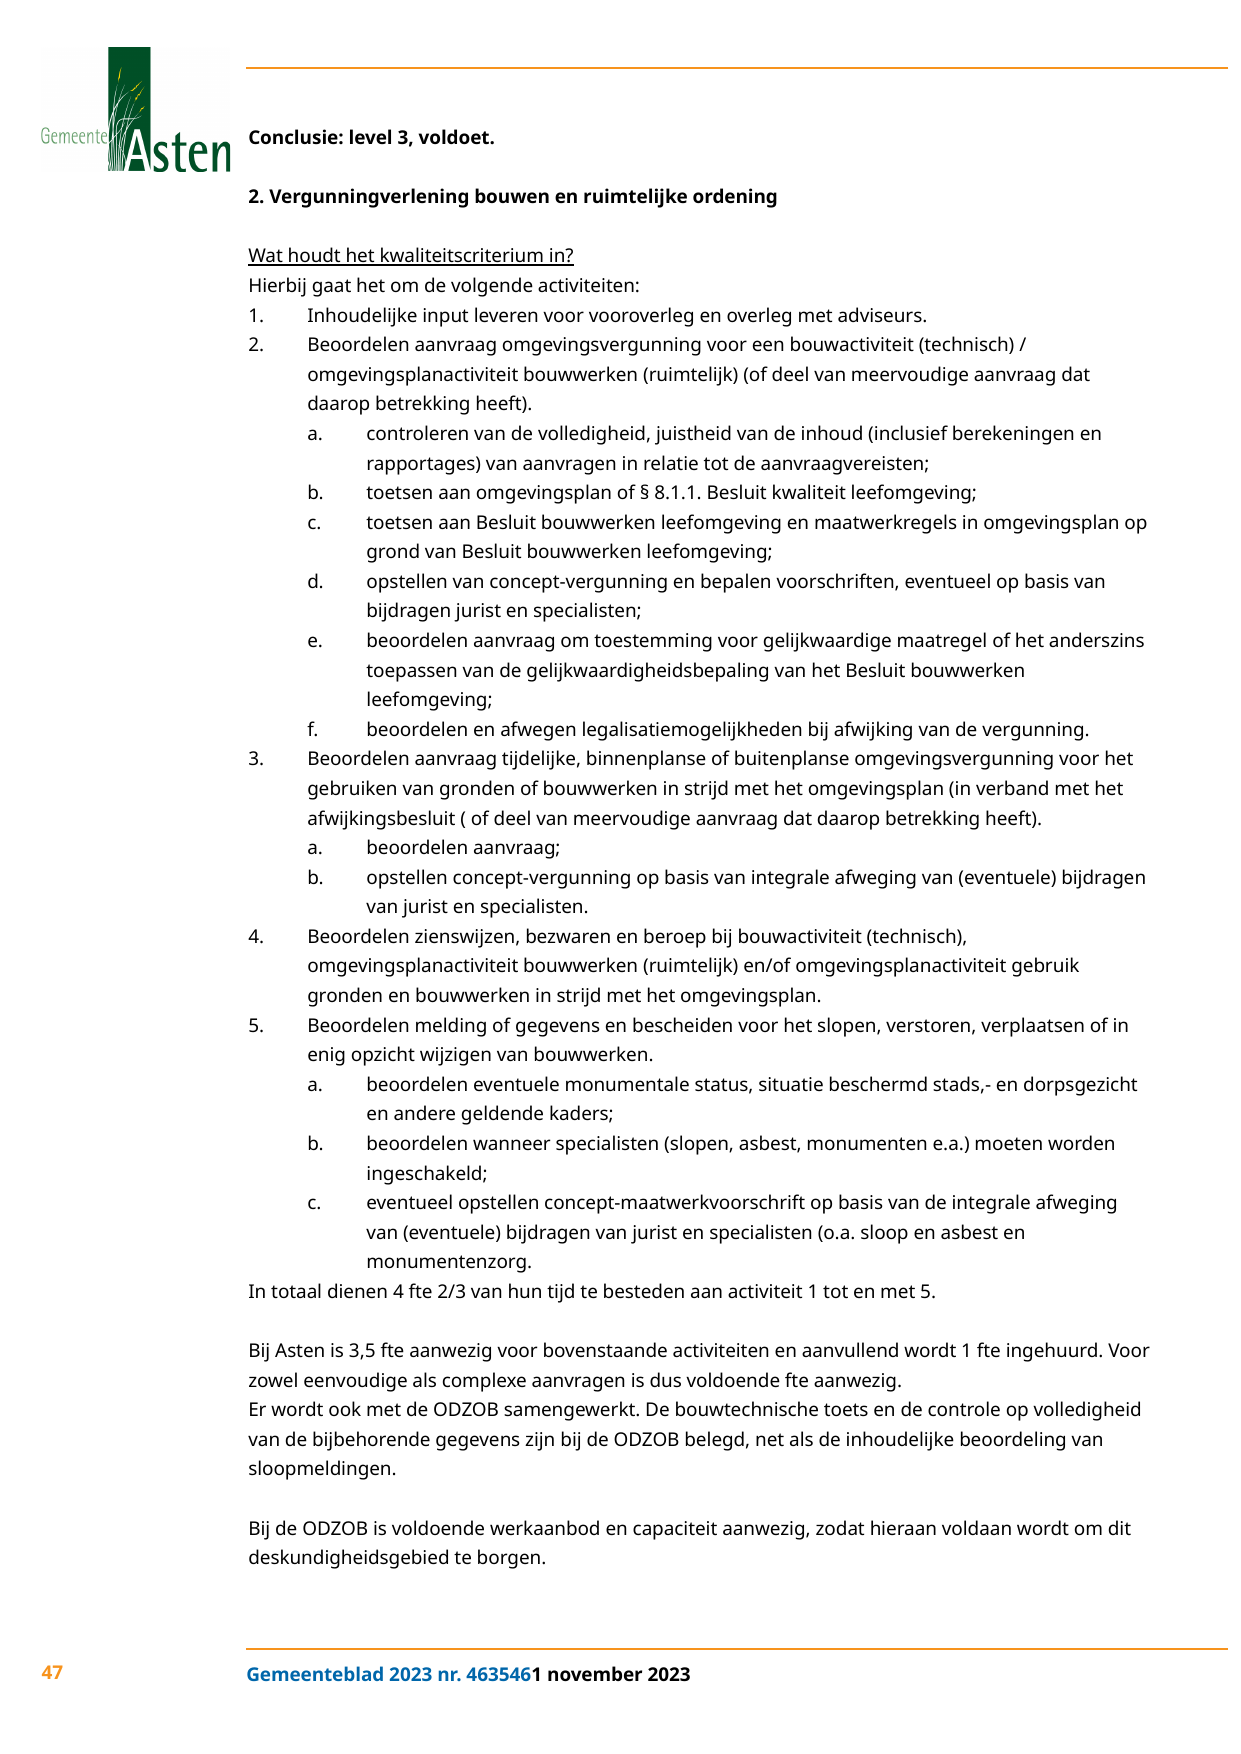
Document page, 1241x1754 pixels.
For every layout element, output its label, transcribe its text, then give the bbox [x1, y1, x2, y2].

list controleren van de volledigheid, juistheid van de inhoud (inclusief berekeningen en rapportages) van aanvragen in relatie tot de aanvraagvereisten; [307, 420, 1152, 476]
list Beoordelen zienswijzen, bezwaren en beroep bij bouwactiviteit (technisch), omgevingsplanactiviteit bouwwerken (ruimtelijk) en/of omgevingsplanactiviteit gebruik gronden en bouwwerken in strijd met het omgevingsplan. [248, 923, 1152, 1008]
text Hierbij gaat het om de volgende activiteiten: [248, 272, 1152, 298]
list Inhoudelijke input leveren voor vooroverleg en overleg met adviseurs. [248, 302, 1152, 328]
text Bij Asten is 3,5 fte aanwezig voor bovenstaande activiteiten en aanvullend wordt 1 fte ingehuurd. Voor zowel eenvoudige als complexe aanvragen is dus voldoende fte aanwezig. [248, 1337, 1152, 1393]
list eventueel opstellen concept-maatwerkvoorschrift op basis van de integrale afweging van (eventuele) bijdragen van jurist en specialisten (o.a. sloop en asbest en monumentenzorg. [307, 1189, 1152, 1274]
list toetsen aan omgevingsplan of § 8.1.1. Besluit kwaliteit leefomgeving; [307, 479, 1152, 505]
list Beoordelen aanvraag omgevingsvergunning voor een bouwactiviteit (technisch) / omgevingsplanactiviteit bouwwerken (ruimtelijk) (of deel van meervoudige aanvraag dat daarop betrekking heeft). [248, 331, 1152, 416]
list beoordelen aanvraag om toestemming voor gelijkwaardige maatregel of het anderszins toepassen van de gelijkwaardigheidsbepaling van het Besluit bouwwerken leefomgeving; [307, 627, 1152, 712]
list opstellen van concept-vergunning en bepalen voorschriften, eventueel op basis van bijdragen jurist en specialisten; [307, 568, 1152, 623]
text Er wordt ook met de ODZOB samengewerkt. De bouwtechnische toets en de controle op volledigheid van de bijbehorende gegevens zijn bij de ODZOB belegd, net als de inhoudelijke beoordeling van sloopmeldingen. [248, 1396, 1152, 1481]
text In totaal dienen 4 fte 2/3 van hun tijd te besteden aan activiteit 1 tot en met 5. [248, 1278, 1152, 1304]
list opstellen concept-vergunning op basis van integrale afweging van (eventuele) bijdragen van jurist en specialisten. [307, 864, 1152, 919]
list Beoordelen melding of gegevens en bescheiden voor het slopen, verstoren, verplaatsen of in enig opzicht wijzigen van bouwwerken. [248, 1012, 1152, 1067]
list beoordelen aanvraag; [307, 834, 1152, 860]
list beoordelen eventuele monumentale status, situatie beschermd stads,- en dorpsgezicht en andere geldende kaders; [307, 1071, 1152, 1126]
text Conclusie: level 3, voldoet. [248, 124, 1152, 150]
picture [41, 47, 231, 172]
text 2. Vergunningverlening bouwen en ruimtelijke ordening [248, 183, 1152, 209]
list beoordelen wanneer specialisten (slopen, asbest, monumenten e.a.) moeten worden ingeschakeld; [307, 1130, 1152, 1186]
list Beoordelen aanvraag tijdelijke, binnenplanse of buitenplanse omgevingsvergunning voor het gebruiken van gronden of bouwwerken in strijd met het omgevingsplan (in verband met het afwijkingsbesluit ( of deel van meervoudige aanvraag dat daarop betrekking heeft). [248, 746, 1152, 831]
text Bij de ODZOB is voldoende werkaanbod en capaciteit aanwezig, zodat hieraan voldaan wordt om dit deskundigheidsgebied te borgen. [248, 1515, 1152, 1570]
text Wat houdt het kwaliteitscriterium in? [248, 243, 1152, 268]
list toetsen aan Besluit bouwwerken leefomgeving en maatwerkregels in omgevingsplan op grond van Besluit bouwwerken leefomgeving; [307, 509, 1152, 564]
list beoordelen en afwegen legalisatiemogelijkheden bij afwijking van de vergunning. [307, 716, 1152, 742]
